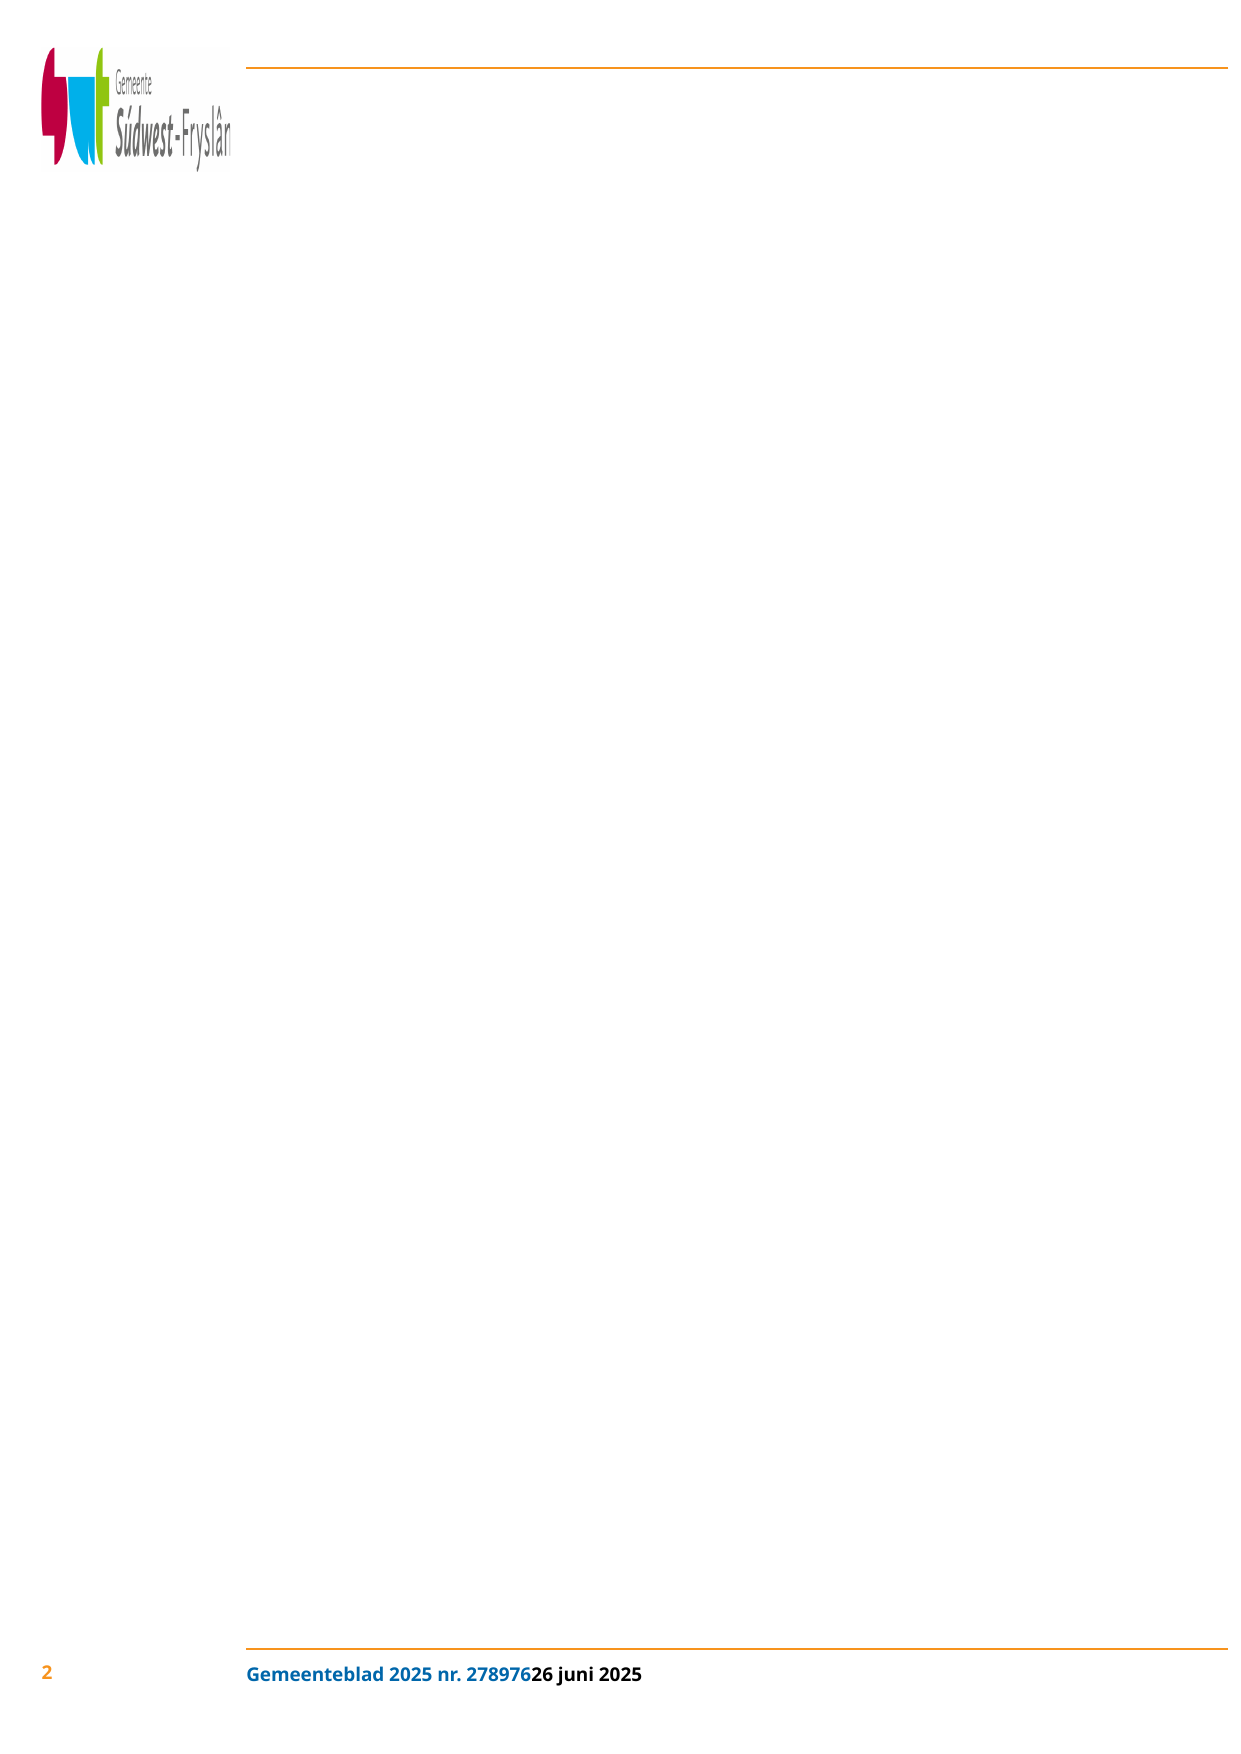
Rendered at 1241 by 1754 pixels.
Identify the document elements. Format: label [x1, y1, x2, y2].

picture [41, 47, 231, 172]
